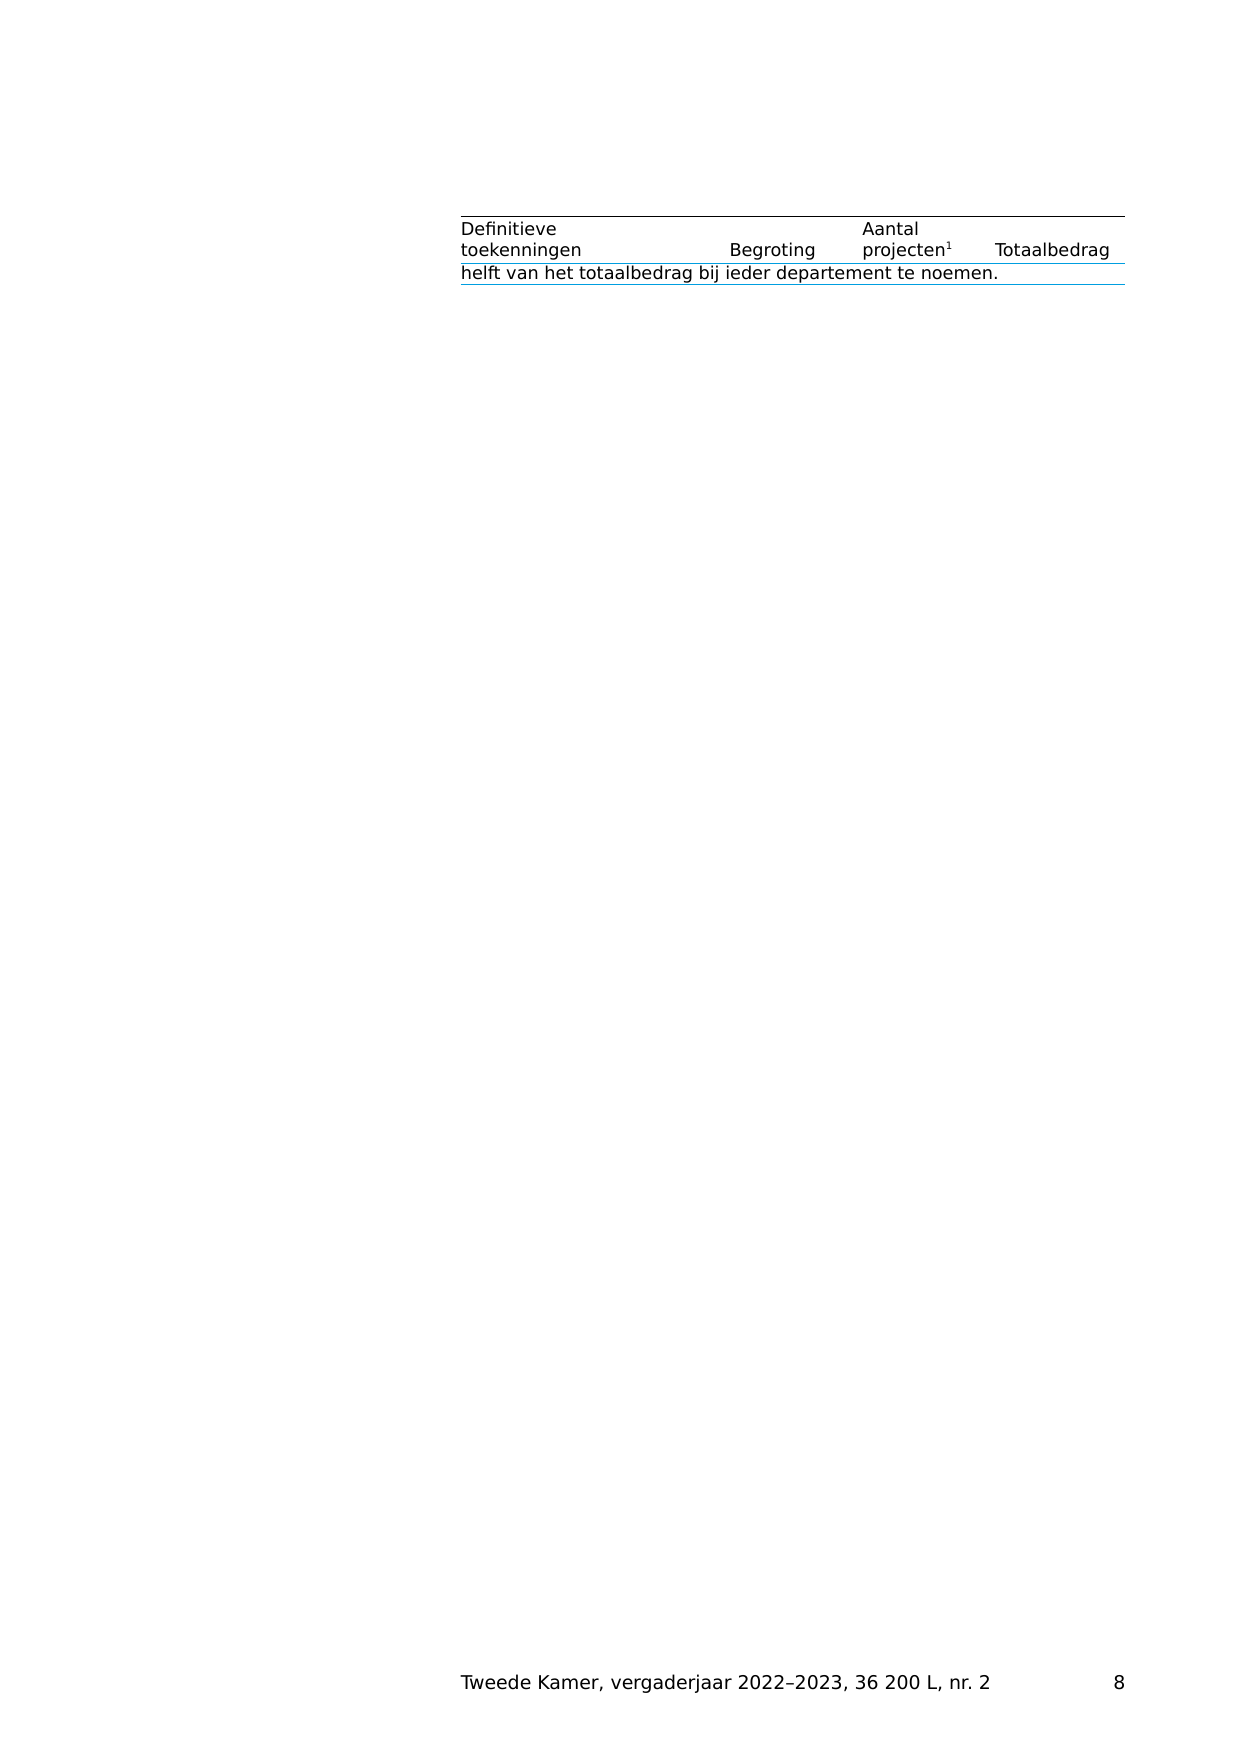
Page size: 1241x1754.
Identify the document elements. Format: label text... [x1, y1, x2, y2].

table_cell Begroting [726, 217, 859, 263]
table_cell Totaalbedrag [992, 217, 1125, 263]
table_cell [594, 217, 726, 263]
table_cell Aantal projecten1 [859, 217, 992, 263]
table_cell helft van het totaalbedrag bij ieder departement te noemen. [461, 264, 1125, 284]
table_header Tabel 1 Huidige verdeling NGF-budget (bedragen x € 1 mln) [461, 191, 1125, 216]
table_cell Definitieve toekenningen [461, 217, 593, 263]
